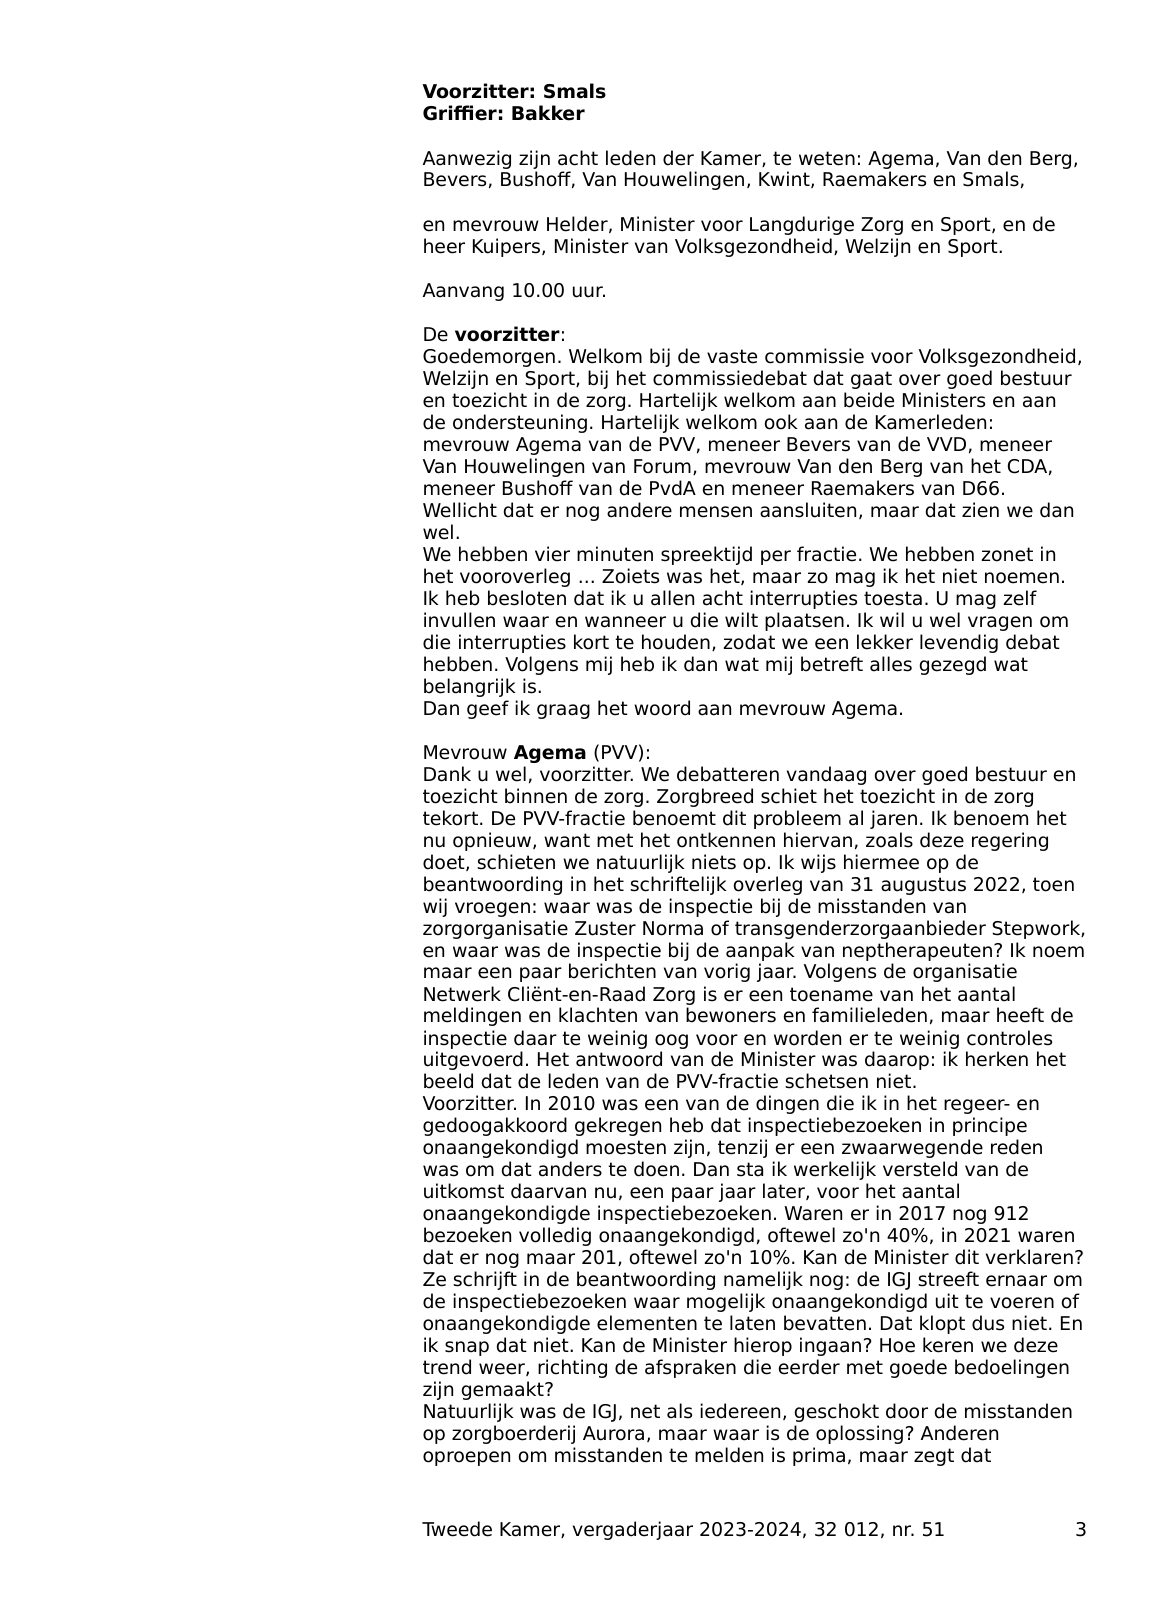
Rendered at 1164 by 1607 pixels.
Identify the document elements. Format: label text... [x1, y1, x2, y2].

text Voorzitter: Smals [422, 81, 1087, 103]
text Goedemorgen. Welkom bij de vaste commissie voor Volksgezondheid, Welzijn en Sport, bij het commissiedebat dat gaat over goed bestuur en toezicht in de zorg. Hartelijk welkom aan beide Ministers en aan de ondersteuning. Hartelijk welkom ook aan de Kamerleden: mevrouw Agema van de PVV, meneer Bevers van de VVD, meneer Van Houwelingen van Forum, mevrouw Van den Berg van het CDA, meneer Bushoff van de PvdA en meneer Raemakers van D66. Wellicht dat er nog andere mensen aansluiten, maar dat zien we dan wel. [422, 346, 1087, 544]
text We hebben vier minuten spreektijd per fractie. We hebben zonet in het vooroverleg ... Zoiets was het, maar zo mag ik het niet noemen. Ik heb besloten dat ik u allen acht interrupties toesta. U mag zelf invullen waar en wanneer u die wilt plaatsen. Ik wil u wel vragen om die interrupties kort te houden, zodat we een lekker levendig debat hebben. Volgens mij heb ik dan wat mij betreft alles gezegd wat belangrijk is. [422, 544, 1087, 697]
text De voorzitter: [422, 324, 1087, 346]
text Voorzitter. In 2010 was een van de dingen die ik in het regeer- en gedoogakkoord gekregen heb dat inspectiebezoeken in principe onaangekondigd moesten zijn, tenzij er een zwaarwegende reden was om dat anders te doen. Dan sta ik werkelijk versteld van de uitkomst daarvan nu, een paar jaar later, voor het aantal onaangekondigde inspectiebezoeken. Waren er in 2017 nog 912 bezoeken volledig onaangekondigd, oftewel zo'n 40%, in 2021 waren dat er nog maar 201, oftewel zo'n 10%. Kan de Minister dit verklaren? Ze schrijft in de beantwoording namelijk nog: de IGJ streeft ernaar om de inspectiebezoeken waar mogelijk onaangekondigd uit te voeren of onaangekondigde elementen te laten bevatten. Dat klopt dus niet. En ik snap dat niet. Kan de Minister hierop ingaan? Hoe keren we deze trend weer, richting de afspraken die eerder met goede bedoelingen zijn gemaakt? [422, 1093, 1087, 1401]
text Aanwezig zijn acht leden der Kamer, te weten: Agema, Van den Berg, Bevers, Bushoff, Van Houwelingen, Kwint, Raemakers en Smals, [422, 147, 1087, 191]
text Dank u wel, voorzitter. We debatteren vandaag over goed bestuur en toezicht binnen de zorg. Zorgbreed schiet het toezicht in de zorg tekort. De PVV-fractie benoemt dit probleem al jaren. Ik benoem het nu opnieuw, want met het ontkennen hiervan, zoals deze regering doet, schieten we natuurlijk niets op. Ik wijs hiermee op de beantwoording in het schriftelijk overleg van 31 augustus 2022, toen wij vroegen: waar was de inspectie bij de misstanden van zorgorganisatie Zuster Norma of transgenderzorgaanbieder Stepwork, en waar was de inspectie bij de aanpak van neptherapeuten? Ik noem maar een paar berichten van vorig jaar. Volgens de organisatie Netwerk Cliënt-en-Raad Zorg is er een toename van het aantal meldingen en klachten van bewoners en familieleden, maar heeft de inspectie daar te weinig oog voor en worden er te weinig controles uitgevoerd. Het antwoord van de Minister was daarop: ik herken het beeld dat de leden van de PVV-fractie schetsen niet. [422, 764, 1087, 1093]
text Natuurlijk was de IGJ, net als iedereen, geschokt door de misstanden op zorgboerderij Aurora, maar waar is de oplossing? Anderen oproepen om misstanden te melden is prima, maar zegt dat [422, 1401, 1087, 1467]
text Griffier: Bakker [422, 103, 1087, 125]
text Mevrouw Agema (PVV): [422, 742, 1087, 764]
text en mevrouw Helder, Minister voor Langdurige Zorg en Sport, en de heer Kuipers, Minister van Volksgezondheid, Welzijn en Sport. [422, 213, 1087, 257]
text Dan geef ik graag het woord aan mevrouw Agema. [422, 697, 1087, 719]
text Aanvang 10.00 uur. [422, 280, 1087, 302]
